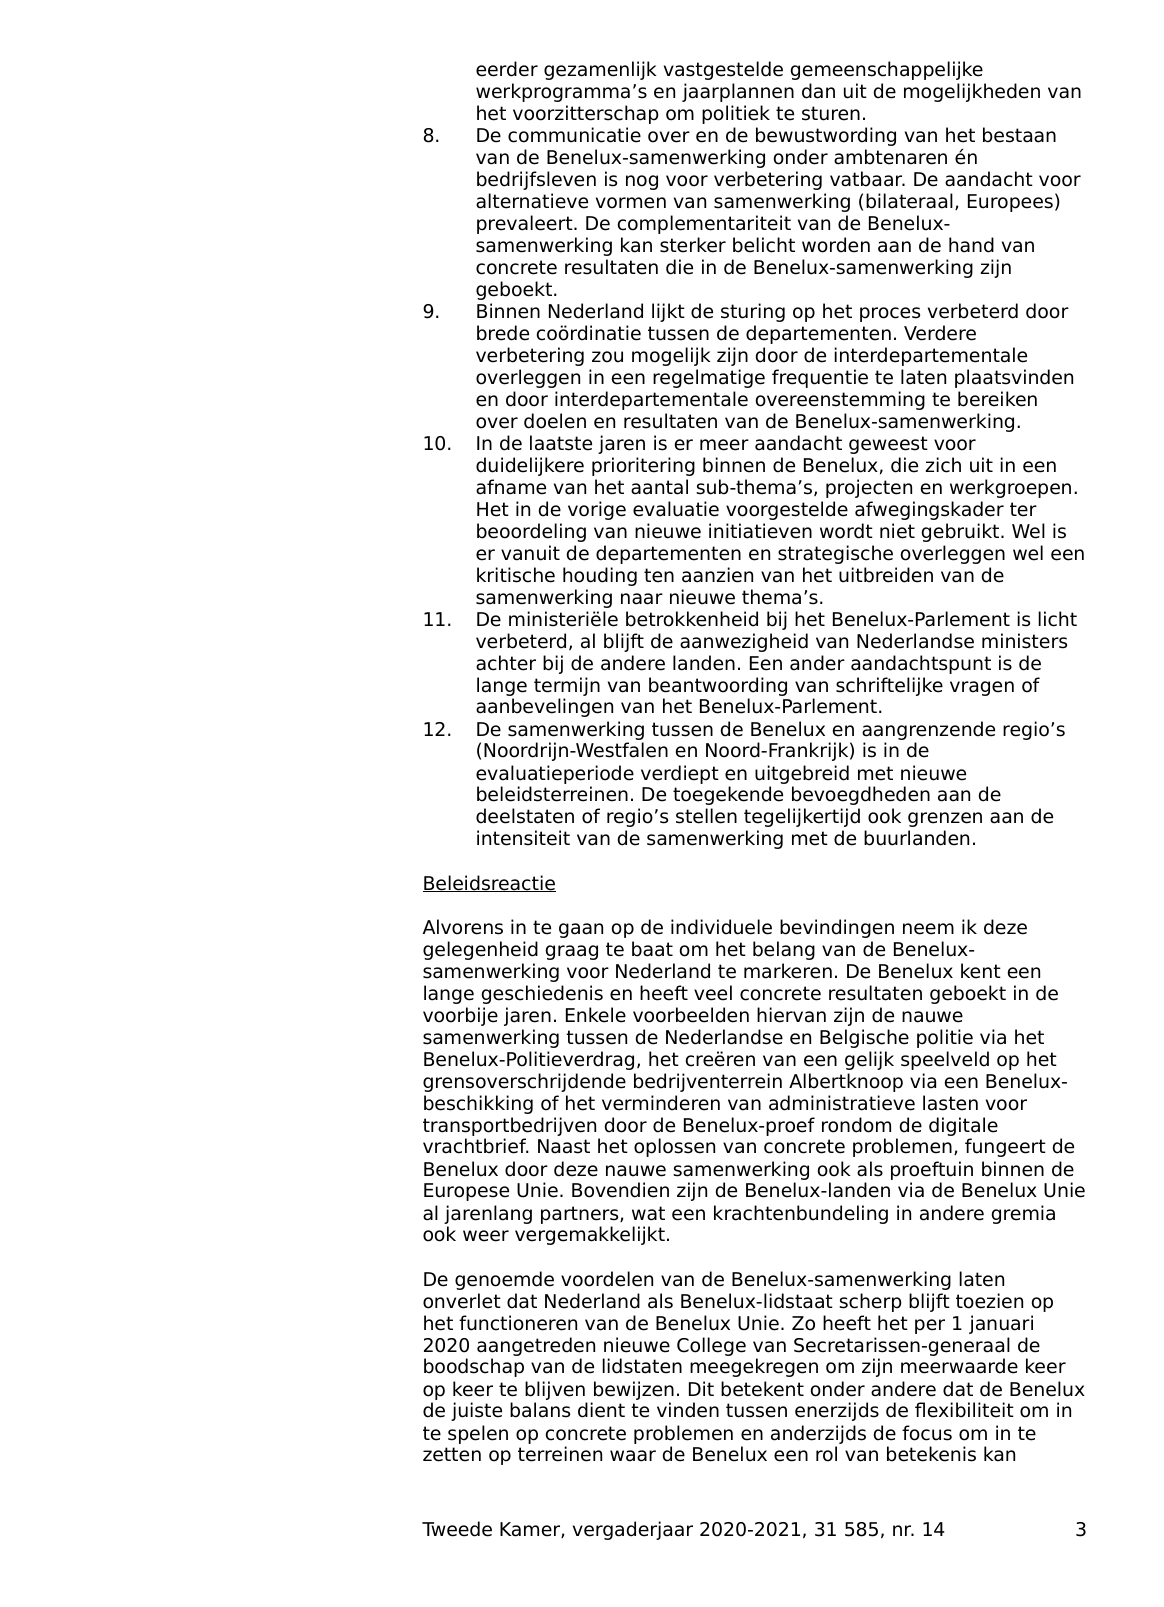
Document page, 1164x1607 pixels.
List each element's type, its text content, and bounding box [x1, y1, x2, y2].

text 9. Binnen Nederland lijkt de sturing op het proces verbeterd door brede coördinatie tussen de departementen. Verdere verbetering zou mogelijk zijn door de interdepartementale overleggen in een regelmatige frequentie te laten plaatsvinden en door interdepartementale overeenstemming te bereiken over doelen en resultaten van de Benelux-samenwerking. [422, 301, 1087, 433]
subtitle Beleidsreactie [422, 872, 1087, 894]
text 11. De ministeriële betrokkenheid bij het Benelux-Parlement is licht verbeterd, al blijft de aanwezigheid van Nederlandse ministers achter bij de andere landen. Een ander aandachtspunt is de lange termijn van beantwoording van schriftelijke vragen of aanbevelingen van het Benelux-Parlement. [422, 608, 1087, 718]
text 10. In de laatste jaren is er meer aandacht geweest voor duidelijkere prioritering binnen de Benelux, die zich uit in een afname van het aantal sub-thema’s, projecten en werkgroepen. Het in de vorige evaluatie voorgestelde afwegingskader ter beoordeling van nieuwe initiatieven wordt niet gebruikt. Wel is er vanuit de departementen en strategische overleggen wel een kritische houding ten aanzien van het uitbreiden van de samenwerking naar nieuwe thema’s. [422, 433, 1087, 608]
text Alvorens in te gaan op de individuele bevindingen neem ik deze gelegenheid graag te baat om het belang van de Benelux-samenwerking voor Nederland te markeren. De Benelux kent een lange geschiedenis en heeft veel concrete resultaten geboekt in de voorbije jaren. Enkele voorbeelden hiervan zijn de nauwe samenwerking tussen de Nederlandse en Belgische politie via het Benelux-Politieverdrag, het creëren van een gelijk speelveld op het grensoverschrijdende bedrijventerrein Albertknoop via een Benelux-beschikking of het verminderen van administratieve lasten voor transportbedrijven door de Benelux-proef rondom de digitale vrachtbrief. Naast het oplossen van concrete problemen, fungeert de Benelux door deze nauwe samenwerking ook als proeftuin binnen de Europese Unie. Bovendien zijn de Benelux-landen via de Benelux Unie al jarenlang partners, wat een krachtenbundeling in andere gremia ook weer vergemakkelijkt. [422, 917, 1087, 1246]
text eerder gezamenlijk vastgestelde gemeenschappelijke werkprogramma’s en jaarplannen dan uit de mogelijkheden van het voorzitterschap om politiek te sturen. [422, 59, 1087, 125]
text De genoemde voordelen van de Benelux-samenwerking laten onverlet dat Nederland als Benelux-lidstaat scherp blijft toezien op het functioneren van de Benelux Unie. Zo heeft het per 1 januari 2020 aangetreden nieuwe College van Secretarissen-generaal de boodschap van de lidstaten meegekregen om zijn meerwaarde keer op keer te blijven bewijzen. Dit betekent onder andere dat de Benelux de juiste balans dient te vinden tussen enerzijds de flexibiliteit om in te spelen op concrete problemen en anderzijds de focus om in te zetten op terreinen waar de Benelux een rol van betekenis kan [422, 1268, 1087, 1466]
text 8. De communicatie over en de bewustwording van het bestaan van de Benelux-samenwerking onder ambtenaren én bedrijfsleven is nog voor verbetering vatbaar. De aandacht voor alternatieve vormen van samenwerking (bilateraal, Europees) prevaleert. De complementariteit van de Benelux-samenwerking kan sterker belicht worden aan de hand van concrete resultaten die in de Benelux-samenwerking zijn geboekt. [422, 125, 1087, 301]
text 12. De samenwerking tussen de Benelux en aangrenzende regio’s (Noordrijn-Westfalen en Noord-Frankrijk) is in de evaluatieperiode verdiept en uitgebreid met nieuwe beleidsterreinen. De toegekende bevoegdheden aan de deelstaten of regio’s stellen tegelijkertijd ook grenzen aan de intensiteit van de samenwerking met de buurlanden. [422, 718, 1087, 850]
